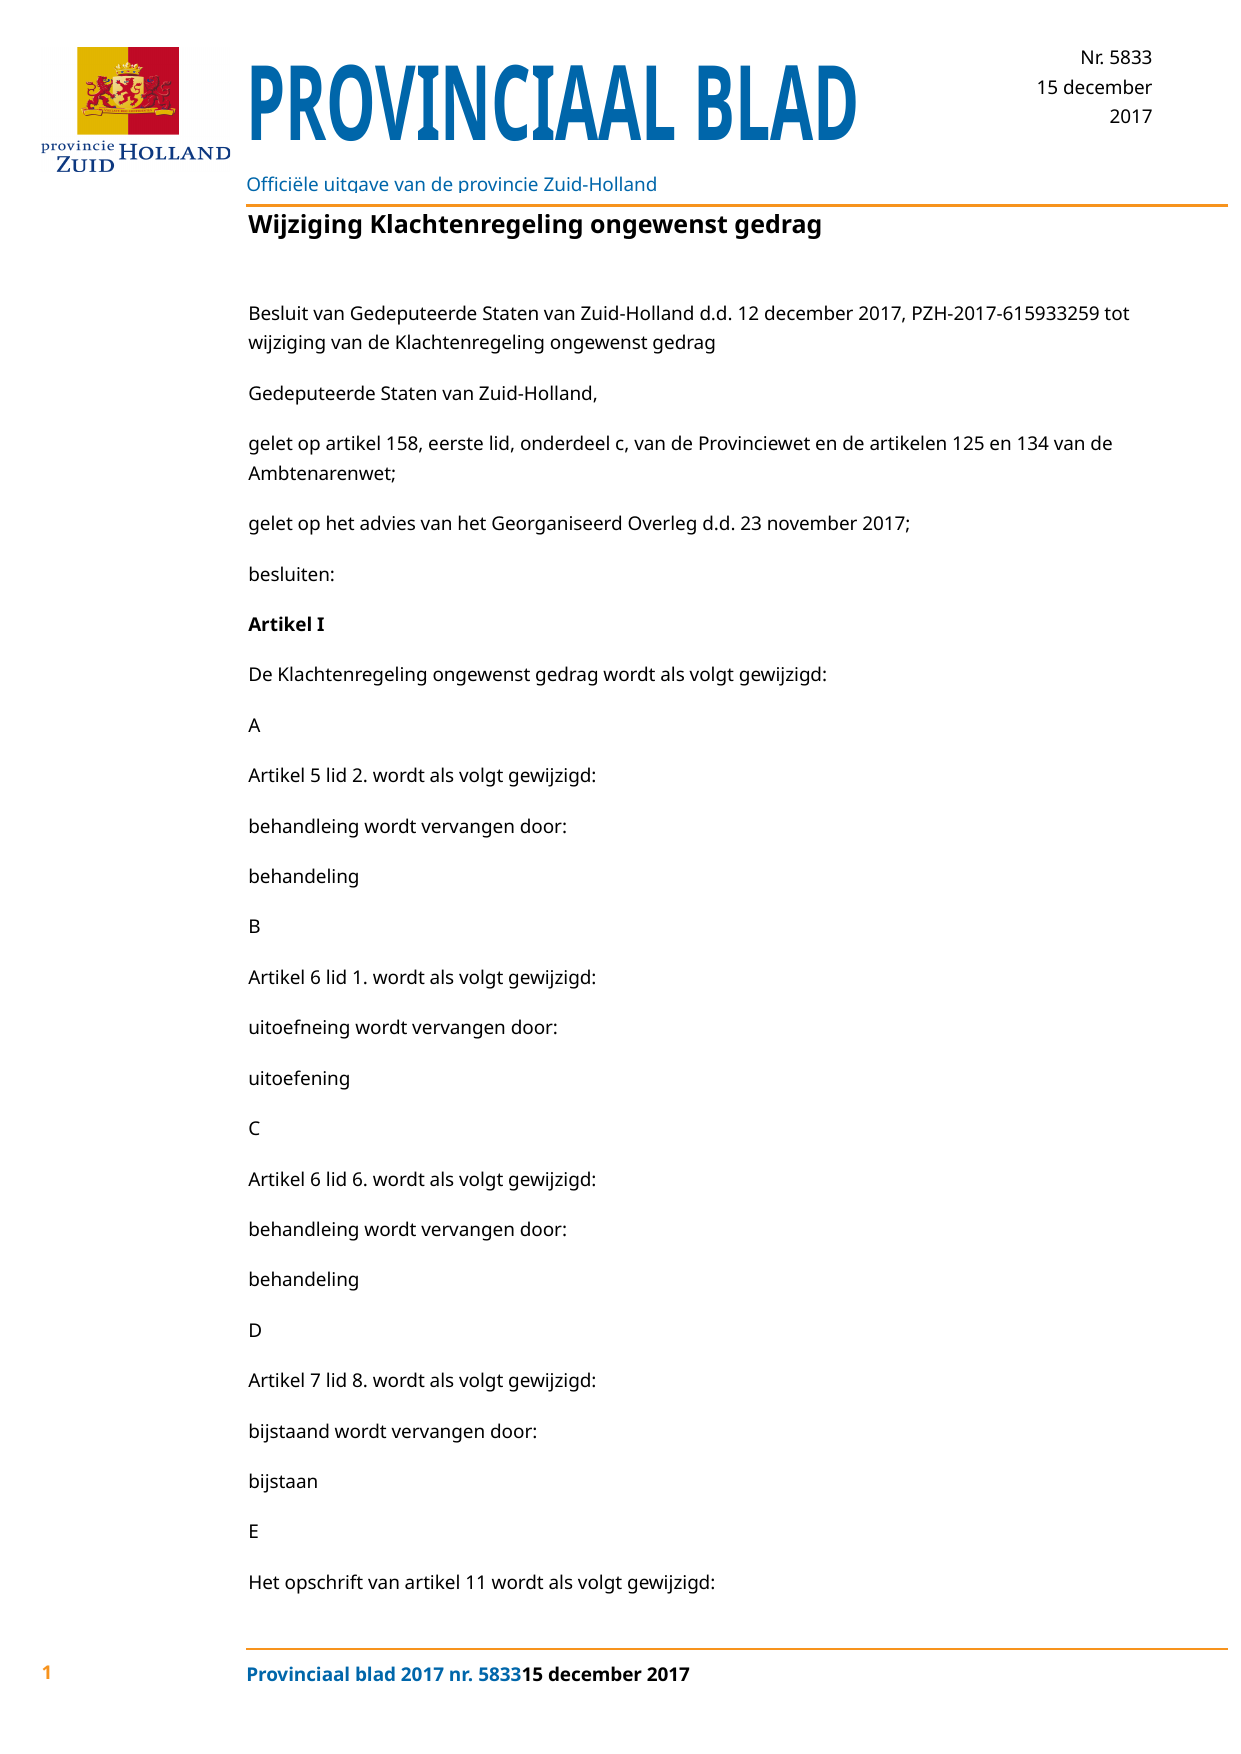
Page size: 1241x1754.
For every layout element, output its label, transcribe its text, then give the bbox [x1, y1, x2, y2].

text gelet op artikel 158, eerste lid, onderdeel c, van de Provinciewet en de artikelen 125 en 134 van de Ambtenarenwet; [248, 430, 1152, 486]
text behandleing wordt vervangen door: [248, 1216, 1152, 1242]
text Artikel 6 lid 6. wordt als volgt gewijzigd: [248, 1166, 1152, 1191]
text De Klachtenregeling ongewenst gedrag wordt als volgt gewijzigd: [248, 662, 1152, 687]
text bijstaan [248, 1468, 1152, 1494]
text Artikel 5 lid 2. wordt als volgt gewijzigd: [248, 762, 1152, 788]
text behandeling [248, 863, 1152, 889]
text behandleing wordt vervangen door: [248, 813, 1152, 838]
picture [41, 47, 231, 172]
text C [248, 1115, 1152, 1141]
text Artikel 6 lid 1. wordt als volgt gewijzigd: [248, 964, 1152, 990]
text gelet op het advies van het Georganiseerd Overleg d.d. 23 november 2017; [248, 510, 1152, 536]
text Artikel I [248, 611, 1152, 637]
text Gedeputeerde Staten van Zuid-Holland, [248, 380, 1152, 406]
text D [248, 1317, 1152, 1343]
text Artikel 7 lid 8. wordt als volgt gewijzigd: [248, 1367, 1152, 1393]
text bijstaand wordt vervangen door: [248, 1418, 1152, 1443]
text Besluit van Gedeputeerde Staten van Zuid-Holland d.d. 12 december 2017, PZH-2017-615933259 tot wijziging van de Klachtenregeling ongewenst gedrag [248, 300, 1152, 355]
text B [248, 914, 1152, 939]
text behandeling [248, 1267, 1152, 1292]
text besluiten: [248, 561, 1152, 586]
text A [248, 712, 1152, 738]
text uitoefneing wordt vervangen door: [248, 1014, 1152, 1040]
text uitoefening [248, 1065, 1152, 1091]
text Wijziging Klachtenregeling ongewenst gedrag [248, 207, 1152, 241]
text Het opschrift van artikel 11 wordt als volgt gewijzigd: [248, 1569, 1152, 1595]
text E [248, 1519, 1152, 1544]
